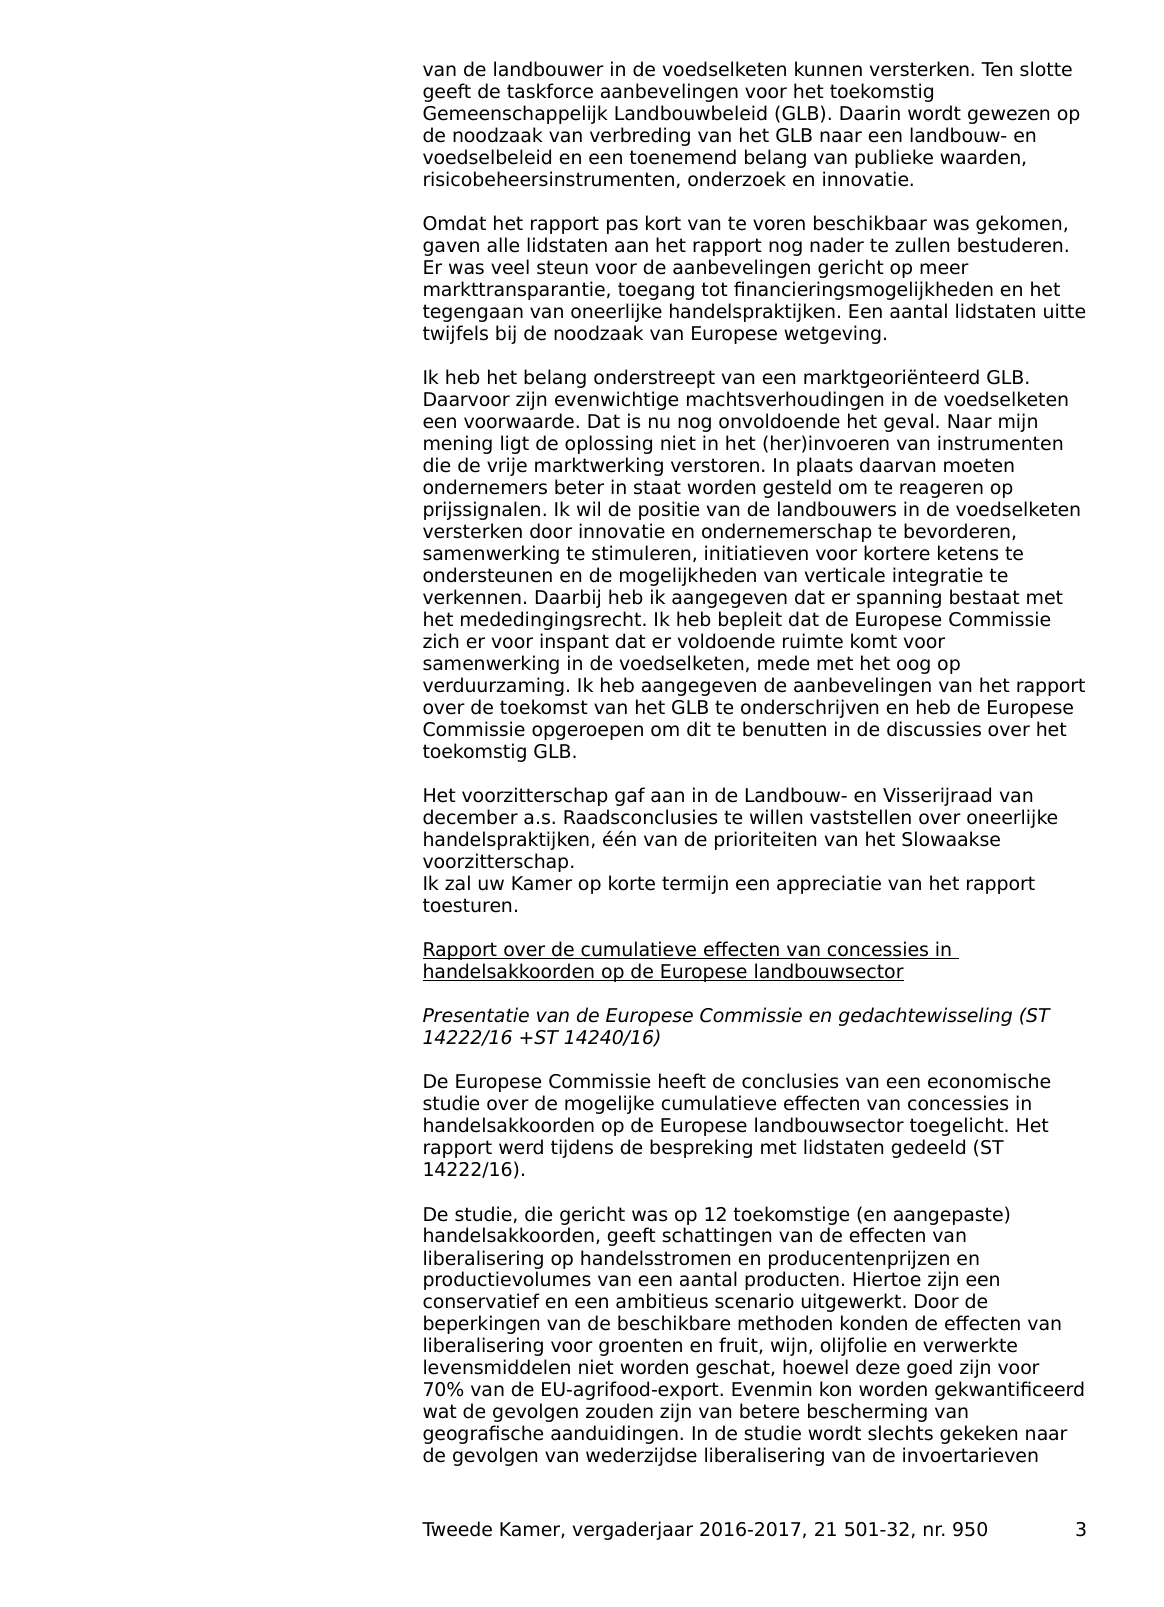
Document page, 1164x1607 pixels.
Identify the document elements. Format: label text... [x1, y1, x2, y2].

text Het voorzitterschap gaf aan in de Landbouw- en Visserijraad van december a.s. Raadsconclusies te willen vaststellen over oneerlijke handelspraktijken, één van de prioriteiten van het Slowaakse voorzitterschap. [422, 785, 1087, 873]
text Ik heb het belang onderstreept van een marktgeoriënteerd GLB. Daarvoor zijn evenwichtige machtsverhoudingen in de voedselketen een voorwaarde. Dat is nu nog onvoldoende het geval. Naar mijn mening ligt de oplossing niet in het (her)invoeren van instrumenten die de vrije marktwerking verstoren. In plaats daarvan moeten ondernemers beter in staat worden gesteld om te reageren op prijssignalen. Ik wil de positie van de landbouwers in de voedselketen versterken door innovatie en ondernemerschap te bevorderen, samenwerking te stimuleren, initiatieven voor kortere ketens te ondersteunen en de mogelijkheden van verticale integratie te verkennen. Daarbij heb ik aangegeven dat er spanning bestaat met het mededingingsrecht. Ik heb bepleit dat de Europese Commissie zich er voor inspant dat er voldoende ruimte komt voor samenwerking in de voedselketen, mede met het oog op verduurzaming. Ik heb aangegeven de aanbevelingen van het rapport over de toekomst van het GLB te onderschrijven en heb de Europese Commissie opgeroepen om dit te benutten in de discussies over het toekomstig GLB. [422, 367, 1087, 763]
text De Europese Commissie heeft de conclusies van een economische studie over de mogelijke cumulatieve effecten van concessies in handelsakkoorden op de Europese landbouwsector toegelicht. Het rapport werd tijdens de bespreking met lidstaten gedeeld (ST 14222/16). [422, 1071, 1087, 1181]
text van de landbouwer in de voedselketen kunnen versterken. Ten slotte geeft de taskforce aanbevelingen voor het toekomstig Gemeenschappelijk Landbouwbeleid (GLB). Daarin wordt gewezen op de noodzaak van verbreding van het GLB naar een landbouw- en voedselbeleid en een toenemend belang van publieke waarden, risicobeheersinstrumenten, onderzoek en innovatie. [422, 59, 1087, 191]
subtitle Presentatie van de Europese Commissie en gedachtewisseling (ST 14222/16 +ST 14240/16) [422, 1005, 1087, 1049]
text Omdat het rapport pas kort van te voren beschikbaar was gekomen, gaven alle lidstaten aan het rapport nog nader te zullen bestuderen. Er was veel steun voor de aanbevelingen gericht op meer markttransparantie, toegang tot financieringsmogelijkheden en het tegengaan van oneerlijke handelspraktijken. Een aantal lidstaten uitte twijfels bij de noodzaak van Europese wetgeving. [422, 213, 1087, 345]
subtitle Rapport over de cumulatieve effecten van concessies in handelsakkoorden op de Europese landbouwsector [422, 939, 1087, 983]
text Ik zal uw Kamer op korte termijn een appreciatie van het rapport toesturen. [422, 873, 1087, 917]
text De studie, die gericht was op 12 toekomstige (en aangepaste) handelsakkoorden, geeft schattingen van de effecten van liberalisering op handelsstromen en producentenprijzen en productievolumes van een aantal producten. Hiertoe zijn een conservatief en een ambitieus scenario uitgewerkt. Door de beperkingen van de beschikbare methoden konden de effecten van liberalisering voor groenten en fruit, wijn, olijfolie en verwerkte levensmiddelen niet worden geschat, hoewel deze goed zijn voor 70% van de EU-agrifood-export. Evenmin kon worden gekwantificeerd wat de gevolgen zouden zijn van betere bescherming van geografische aanduidingen. In de studie wordt slechts gekeken naar de gevolgen van wederzijdse liberalisering van de invoertarieven [422, 1203, 1087, 1467]
